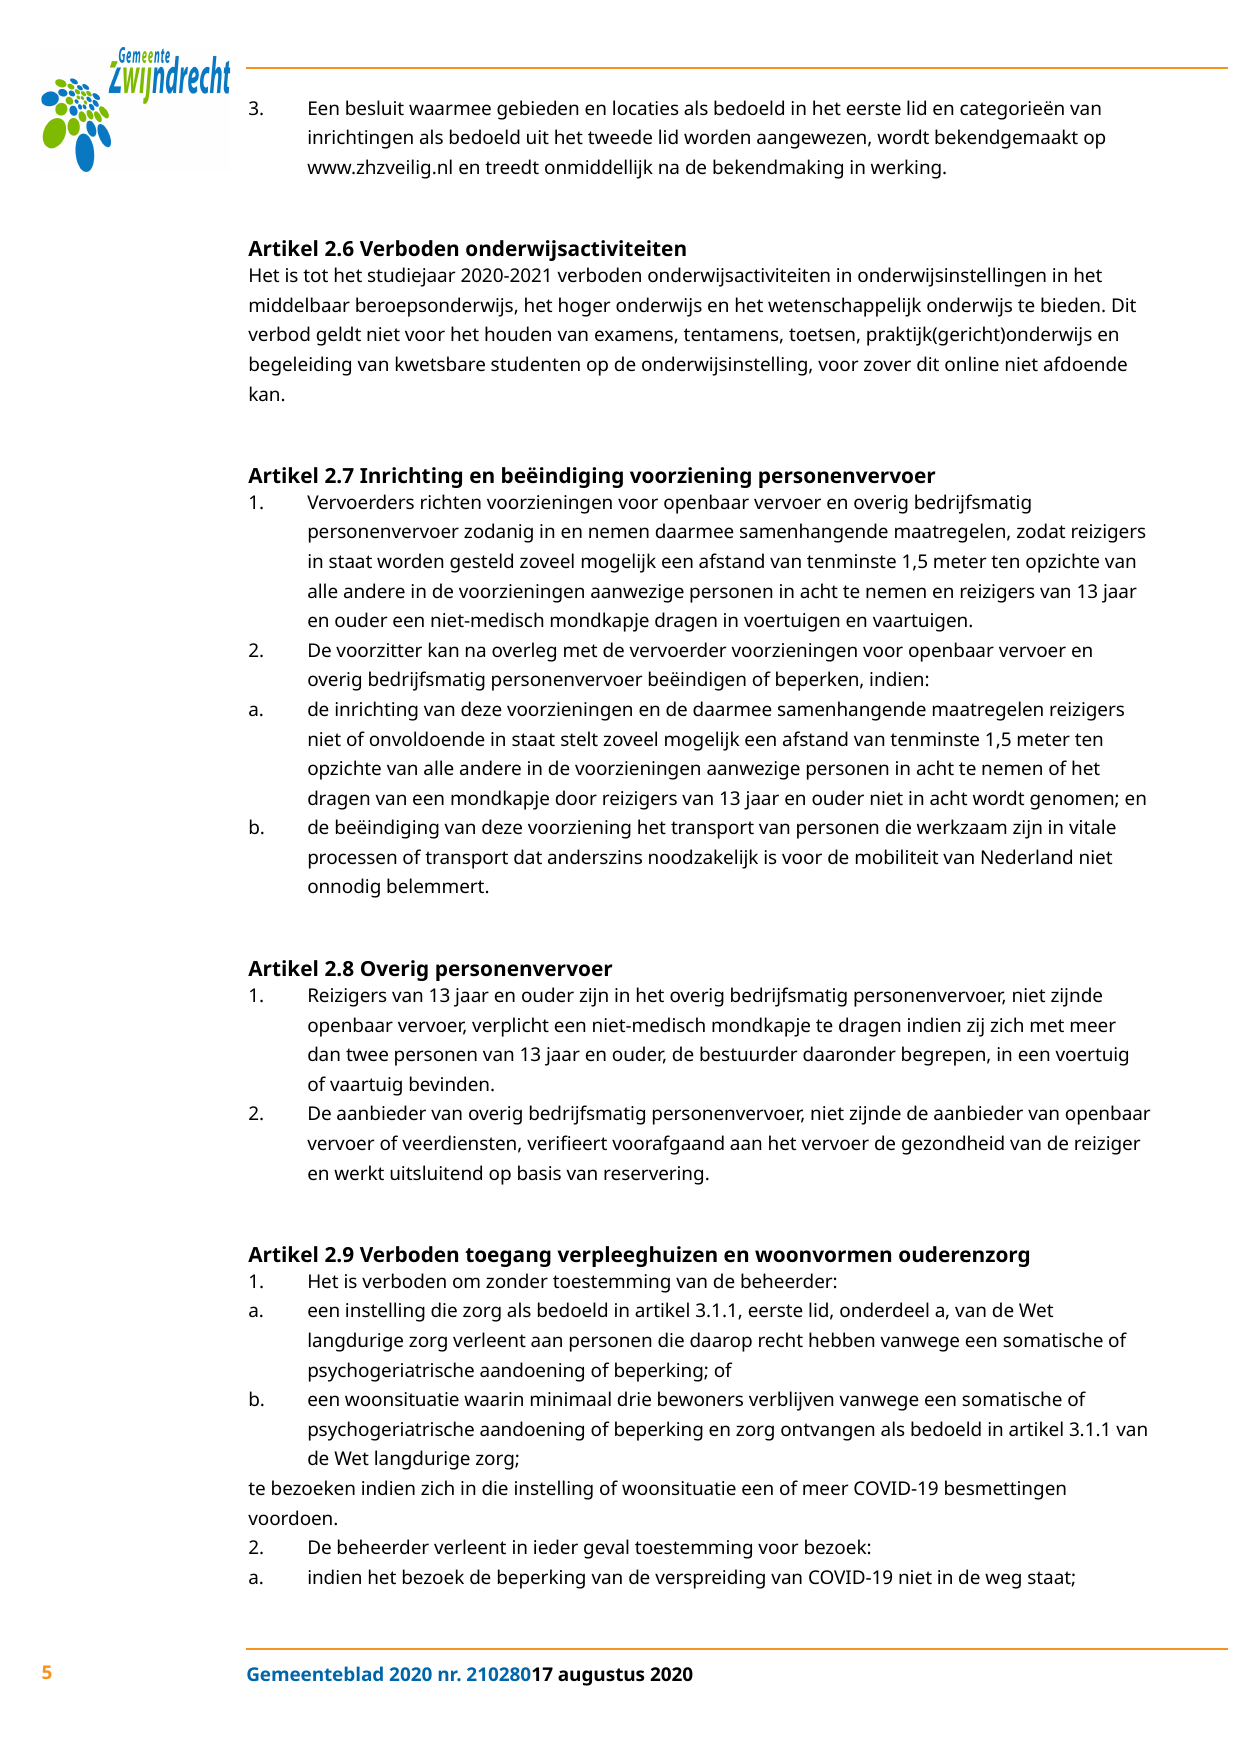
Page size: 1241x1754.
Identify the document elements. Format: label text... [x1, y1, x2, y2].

list De aanbieder van overig bedrijfsmatig personenvervoer, niet zijnde de aanbieder van openbaar vervoer of veerdiensten, verifieert voorafgaand aan het vervoer de gezondheid van de reiziger en werkt uitsluitend op basis van reservering. [248, 1101, 1152, 1185]
list Een besluit waarmee gebieden en locaties als bedoeld in het eerste lid en categorieën van inrichtingen als bedoeld uit het tweede lid worden aangewezen, wordt bekendgemaakt op www.zhzveilig.nl en treedt onmiddellijk na de bekendmaking in werking. [248, 95, 1152, 180]
list Reizigers van 13 jaar en ouder zijn in het overig bedrijfsmatig personenvervoer, niet zijnde openbaar vervoer, verplicht een niet-medisch mondkapje te dragen indien zij zich met meer dan twee personen van 13 jaar en ouder, de bestuurder daaronder begrepen, in een voertuig of vaartuig bevinden. [248, 982, 1152, 1097]
list een woonsituatie waarin minimaal drie bewoners verblijven vanwege een somatische of psychogeriatrische aandoening of beperking en zorg ontvangen als bedoeld in artikel 3.1.1 van de Wet langdurige zorg; [248, 1386, 1152, 1471]
picture [41, 47, 231, 172]
list Het is verboden om zonder toestemming van de beheerder: [248, 1268, 1152, 1294]
list De beheerder verleent in ieder geval toestemming voor bezoek: [248, 1534, 1152, 1560]
list indien het bezoek de beperking van de verspreiding van COVID-19 niet in de weg staat; [248, 1564, 1152, 1590]
list Vervoerders richten voorzieningen voor openbaar vervoer en overig bedrijfsmatig personenvervoer zodanig in en nemen daarmee samenhangende maatregelen, zodat reizigers in staat worden gesteld zoveel mogelijk een afstand van tenminste 1,5 meter ten opzichte van alle andere in de voorzieningen aanwezige personen in acht te nemen en reizigers van 13 jaar en ouder een niet-medisch mondkapje dragen in voertuigen en vaartuigen. [248, 489, 1152, 633]
text Artikel 2.7 Inrichting en beëindiging voorziening personenvervoer [248, 461, 1152, 489]
list de inrichting van deze voorzieningen en de daarmee samenhangende maatregelen reizigers niet of onvoldoende in staat stelt zoveel mogelijk een afstand van tenminste 1,5 meter ten opzichte van alle andere in de voorzieningen aanwezige personen in acht te nemen of het dragen van een mondkapje door reizigers van 13 jaar en ouder niet in acht wordt genomen; en [248, 696, 1152, 811]
list de beëindiging van deze voorziening het transport van personen die werkzaam zijn in vitale processen of transport dat anderszins noodzakelijk is voor de mobiliteit van Nederland niet onnodig belemmert. [248, 814, 1152, 899]
list De voorzitter kan na overleg met de vervoerder voorzieningen voor openbaar vervoer en overig bedrijfsmatig personenvervoer beëindigen of beperken, indien: [248, 637, 1152, 692]
list een instelling die zorg als bedoeld in artikel 3.1.1, eerste lid, onderdeel a, van de Wet langdurige zorg verleent aan personen die daarop recht hebben vanwege een somatische of psychogeriatrische aandoening of beperking; of [248, 1298, 1152, 1383]
text Artikel 2.8 Overig personenvervoer [248, 954, 1152, 982]
text te bezoeken indien zich in die instelling of woonsituatie een of meer COVID-19 besmettingen voordoen. [248, 1475, 1152, 1531]
text Het is tot het studiejaar 2020-2021 verboden onderwijsactiviteiten in onderwijsinstellingen in het middelbaar beroepsonderwijs, het hoger onderwijs en het wetenschappelijk onderwijs te bieden. Dit verbod geldt niet voor het houden van examens, tentamens, toetsen, praktijk(gericht)onderwijs en begeleiding van kwetsbare studenten op de onderwijsinstelling, voor zover dit online niet afdoende kan. [248, 262, 1152, 406]
text Artikel 2.9 Verboden toegang verpleeghuizen en woonvormen ouderenzorg [248, 1240, 1152, 1268]
text Artikel 2.6 Verboden onderwijsactiviteiten [248, 234, 1152, 262]
